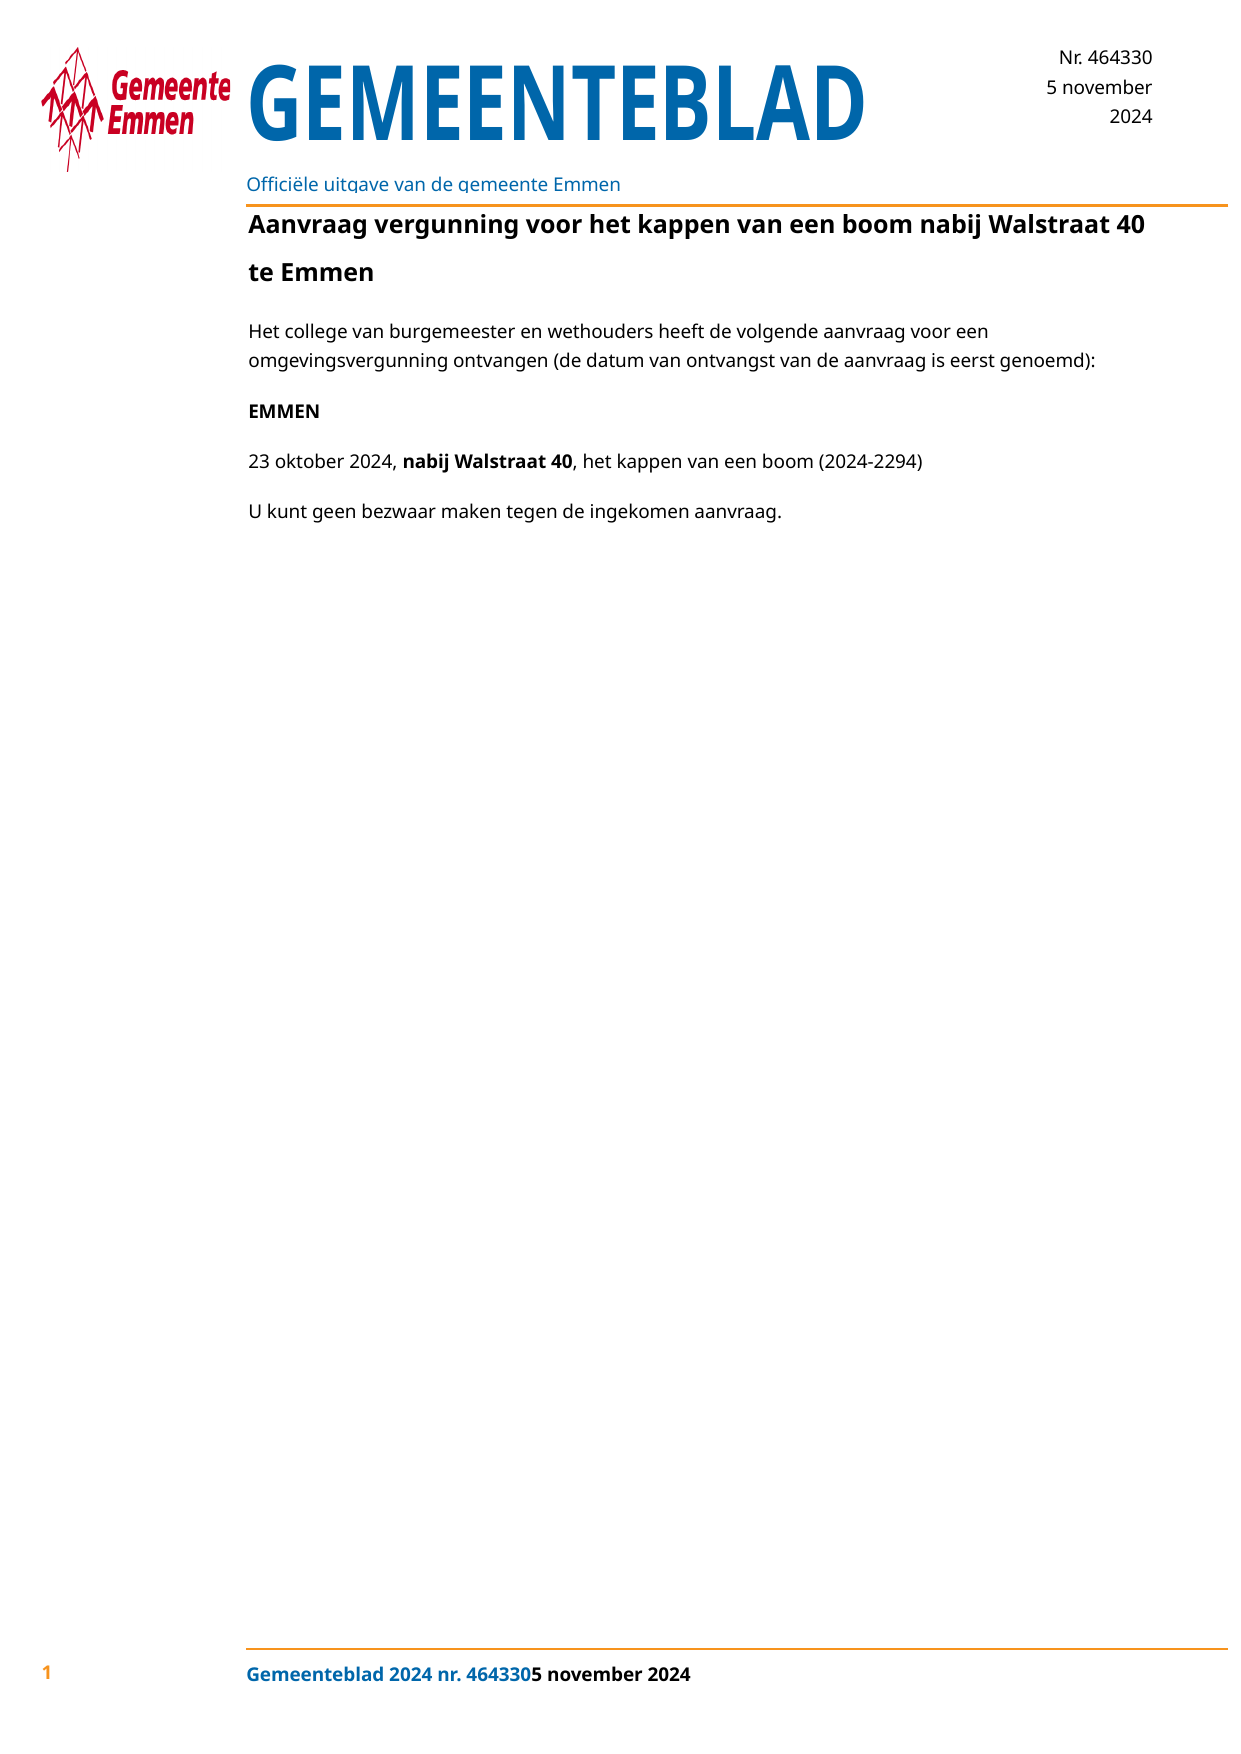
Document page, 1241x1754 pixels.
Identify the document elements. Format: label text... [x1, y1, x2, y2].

text 23 oktober 2024, nabij Walstraat 40, het kappen van een boom (2024-2294) [248, 448, 1152, 474]
text EMMEN [248, 398, 1152, 424]
text Het college van burgemeester en wethouders heeft de volgende aanvraag voor een omgevingsvergunning ontvangen (de datum van ontvangst van de aanvraag is eerst genoemd): [248, 318, 1152, 373]
text U kunt geen bezwaar maken tegen de ingekomen aanvraag. [248, 499, 1152, 524]
picture [41, 47, 231, 172]
text Aanvraag vergunning voor het kappen van een boom nabij Walstraat 40 te Emmen [248, 207, 1152, 288]
